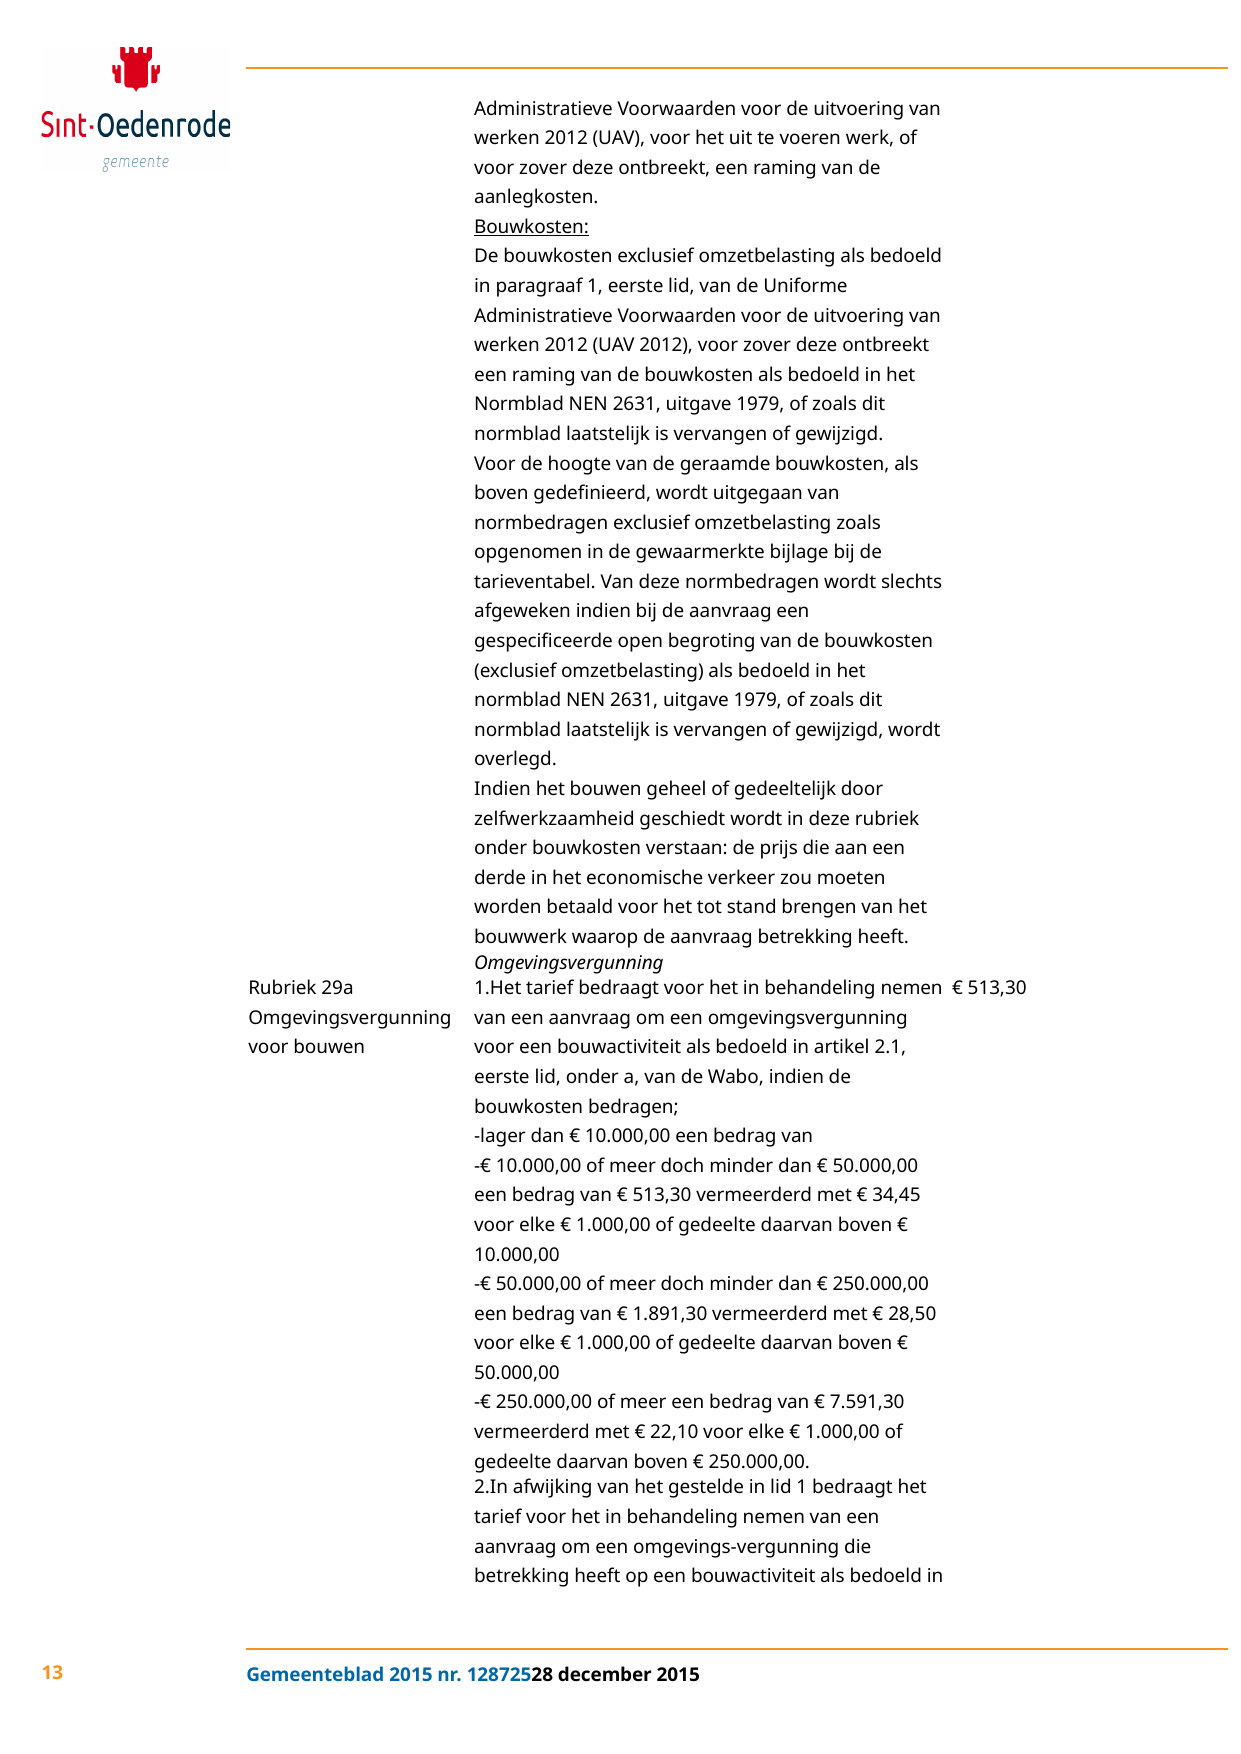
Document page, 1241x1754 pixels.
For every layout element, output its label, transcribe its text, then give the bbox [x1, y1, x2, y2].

table_cell 1.Het tarief bedraagt voor het in behandeling nemen van een aanvraag om een omgevingsvergunning voor een bouwactiviteit als bedoeld in artikel 2.1, eerste lid, onder a, van de Wabo, indien de bouwkosten bedragen; -lager dan € 10.000,00 een bedrag van -€ 10.000,00 of meer doch minder dan € 50.000,00 een bedrag van € 513,30 vermeerderd met € 34,45 voor elke € 1.000,00 of gedeelte daarvan boven € 10.000,00 -€ 50.000,00 of meer doch minder dan € 250.000,00 een bedrag van € 1.891,30 vermeerderd met € 28,50 voor elke € 1.000,00 of gedeelte daarvan boven € 50.000,00 -€ 250.000,00 of meer een bedrag van € 7.591,30 vermeerderd met € 22,10 voor elke € 1.000,00 of gedeelte daarvan boven € 250.000,00. [474, 975, 952, 1474]
table_cell Rubriek 29a Omgevingsvergunning voor bouwen [248, 975, 474, 1474]
table_cell € 513,30 [952, 975, 1152, 1474]
picture [41, 47, 231, 172]
table_cell [952, 949, 1152, 974]
table_cell Administratieve Voorwaarden voor de uitvoering van werken 2012 (UAV), voor het uit te voeren werk, of voor zover deze ontbreekt, een raming van de aanlegkosten. Bouwkosten: De bouwkosten exclusief omzetbelasting als bedoeld in paragraaf 1, eerste lid, van de Uniforme Administratieve Voorwaarden voor de uitvoering van werken 2012 (UAV 2012), voor zover deze ontbreekt een raming van de bouwkosten als bedoeld in het Normblad NEN 2631, uitgave 1979, of zoals dit normblad laatstelijk is vervangen of gewijzigd. Voor de hoogte van de geraamde bouwkosten, als boven gedefinieerd, wordt uitgegaan van normbedragen exclusief omzetbelasting zoals opgenomen in de gewaarmerkte bijlage bij de tarieventabel. Van deze normbedragen wordt slechts afgeweken indien bij de aanvraag een gespecificeerde open begroting van de bouwkosten (exclusief omzetbelasting) als bedoeld in het normblad NEN 2631, uitgave 1979, of zoals dit normblad laatstelijk is vervangen of gewijzigd, wordt overlegd. Indien het bouwen geheel of gedeeltelijk door zelfwerkzaamheid geschiedt wordt in deze rubriek onder bouwkosten verstaan: de prijs die aan een derde in het economische verkeer zou moeten worden betaald voor het tot stand brengen van het bouwwerk waarop de aanvraag betrekking heeft. [474, 95, 952, 949]
table_cell [248, 1474, 474, 1588]
table_cell [952, 1474, 1152, 1588]
table_cell [952, 95, 1152, 949]
table_cell Omgevingsvergunning [474, 949, 952, 974]
table_cell 2.In afwijking van het gestelde in lid 1 bedraagt het tarief voor het in behandeling nemen van een aanvraag om een omgevings-vergunning die betrekking heeft op een bouwactiviteit als bedoeld in [474, 1474, 952, 1588]
table_cell [248, 95, 474, 949]
table_cell [248, 949, 474, 974]
